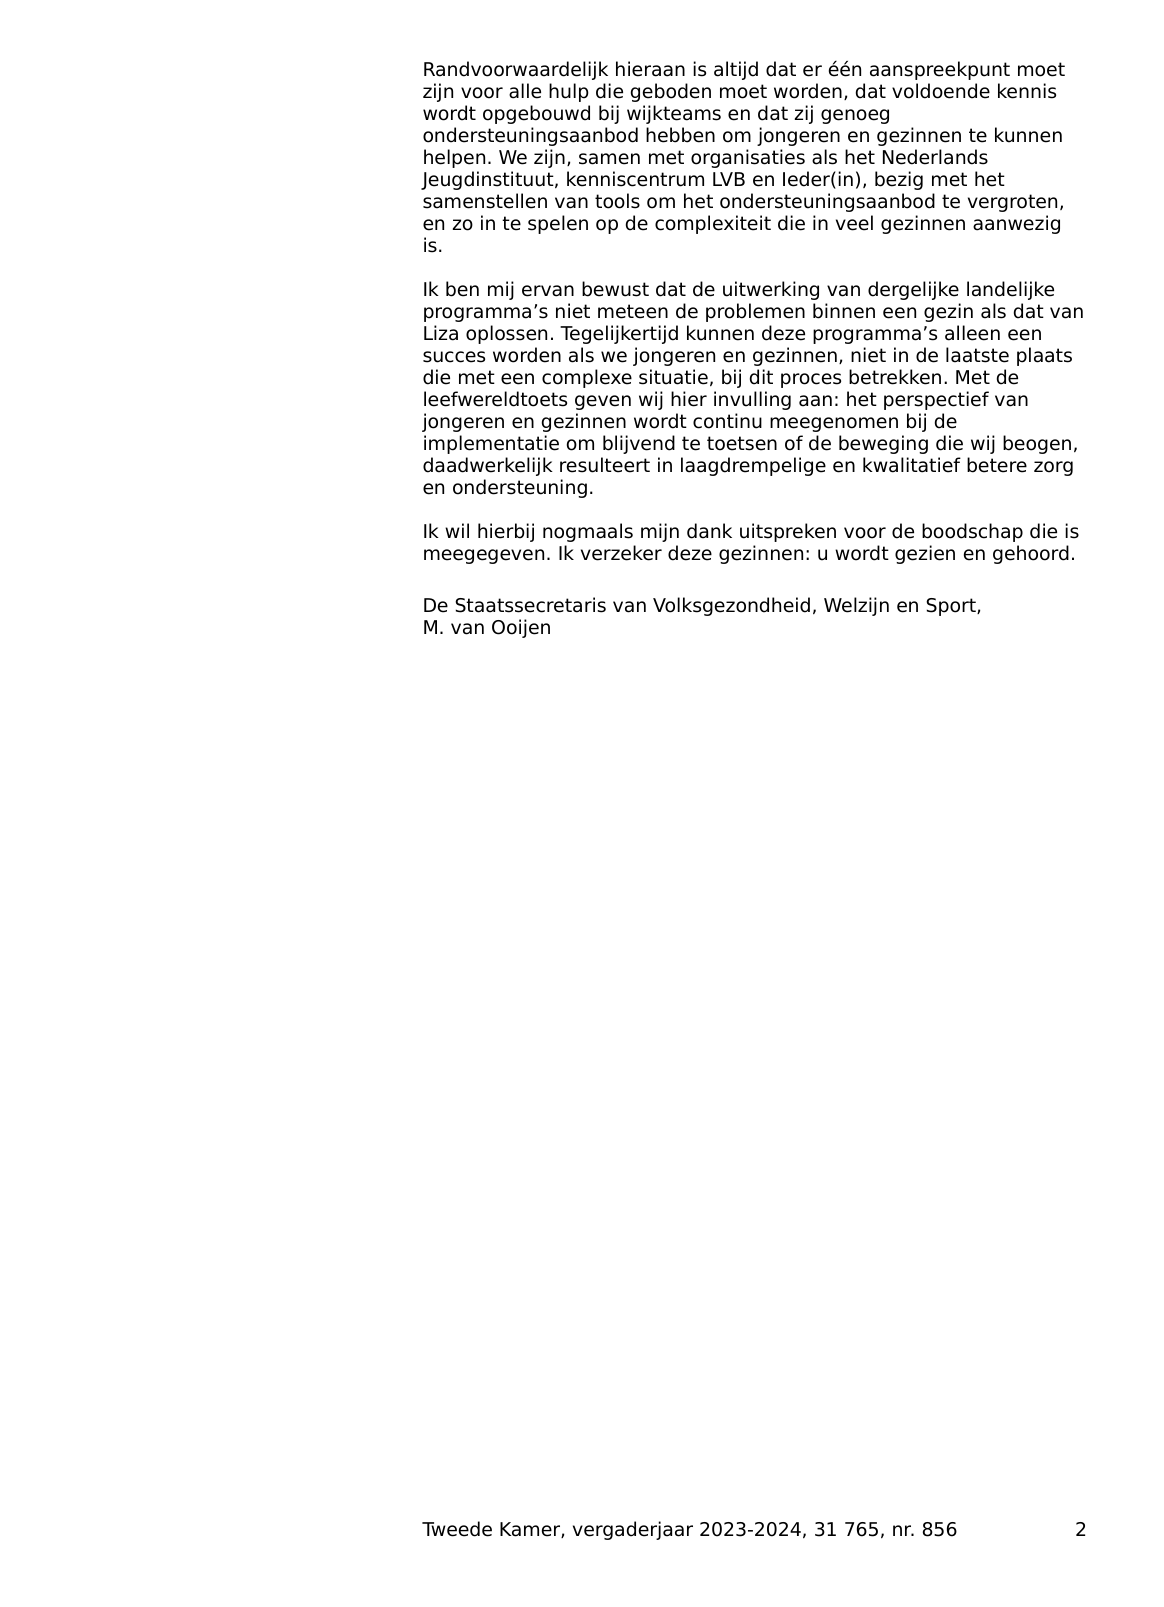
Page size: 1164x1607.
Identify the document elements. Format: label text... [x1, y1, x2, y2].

text De Staatssecretaris van Volksgezondheid, Welzijn en Sport, M. van Ooijen [422, 595, 1087, 639]
text Ik wil hierbij nogmaals mijn dank uitspreken voor de boodschap die is meegegeven. Ik verzeker deze gezinnen: u wordt gezien en gehoord. [422, 521, 1087, 565]
text Randvoorwaardelijk hieraan is altijd dat er één aanspreekpunt moet zijn voor alle hulp die geboden moet worden, dat voldoende kennis wordt opgebouwd bij wijkteams en dat zij genoeg ondersteuningsaanbod hebben om jongeren en gezinnen te kunnen helpen. We zijn, samen met organisaties als het Nederlands Jeugdinstituut, kenniscentrum LVB en Ieder(in), bezig met het samenstellen van tools om het ondersteuningsaanbod te vergroten, en zo in te spelen op de complexiteit die in veel gezinnen aanwezig is. [422, 59, 1087, 257]
text Ik ben mij ervan bewust dat de uitwerking van dergelijke landelijke programma’s niet meteen de problemen binnen een gezin als dat van Liza oplossen. Tegelijkertijd kunnen deze programma’s alleen een succes worden als we jongeren en gezinnen, niet in de laatste plaats die met een complexe situatie, bij dit proces betrekken. Met de leefwereldtoets geven wij hier invulling aan: het perspectief van jongeren en gezinnen wordt continu meegenomen bij de implementatie om blijvend te toetsen of de beweging die wij beogen, daadwerkelijk resulteert in laagdrempelige en kwalitatief betere zorg en ondersteuning. [422, 279, 1087, 499]
